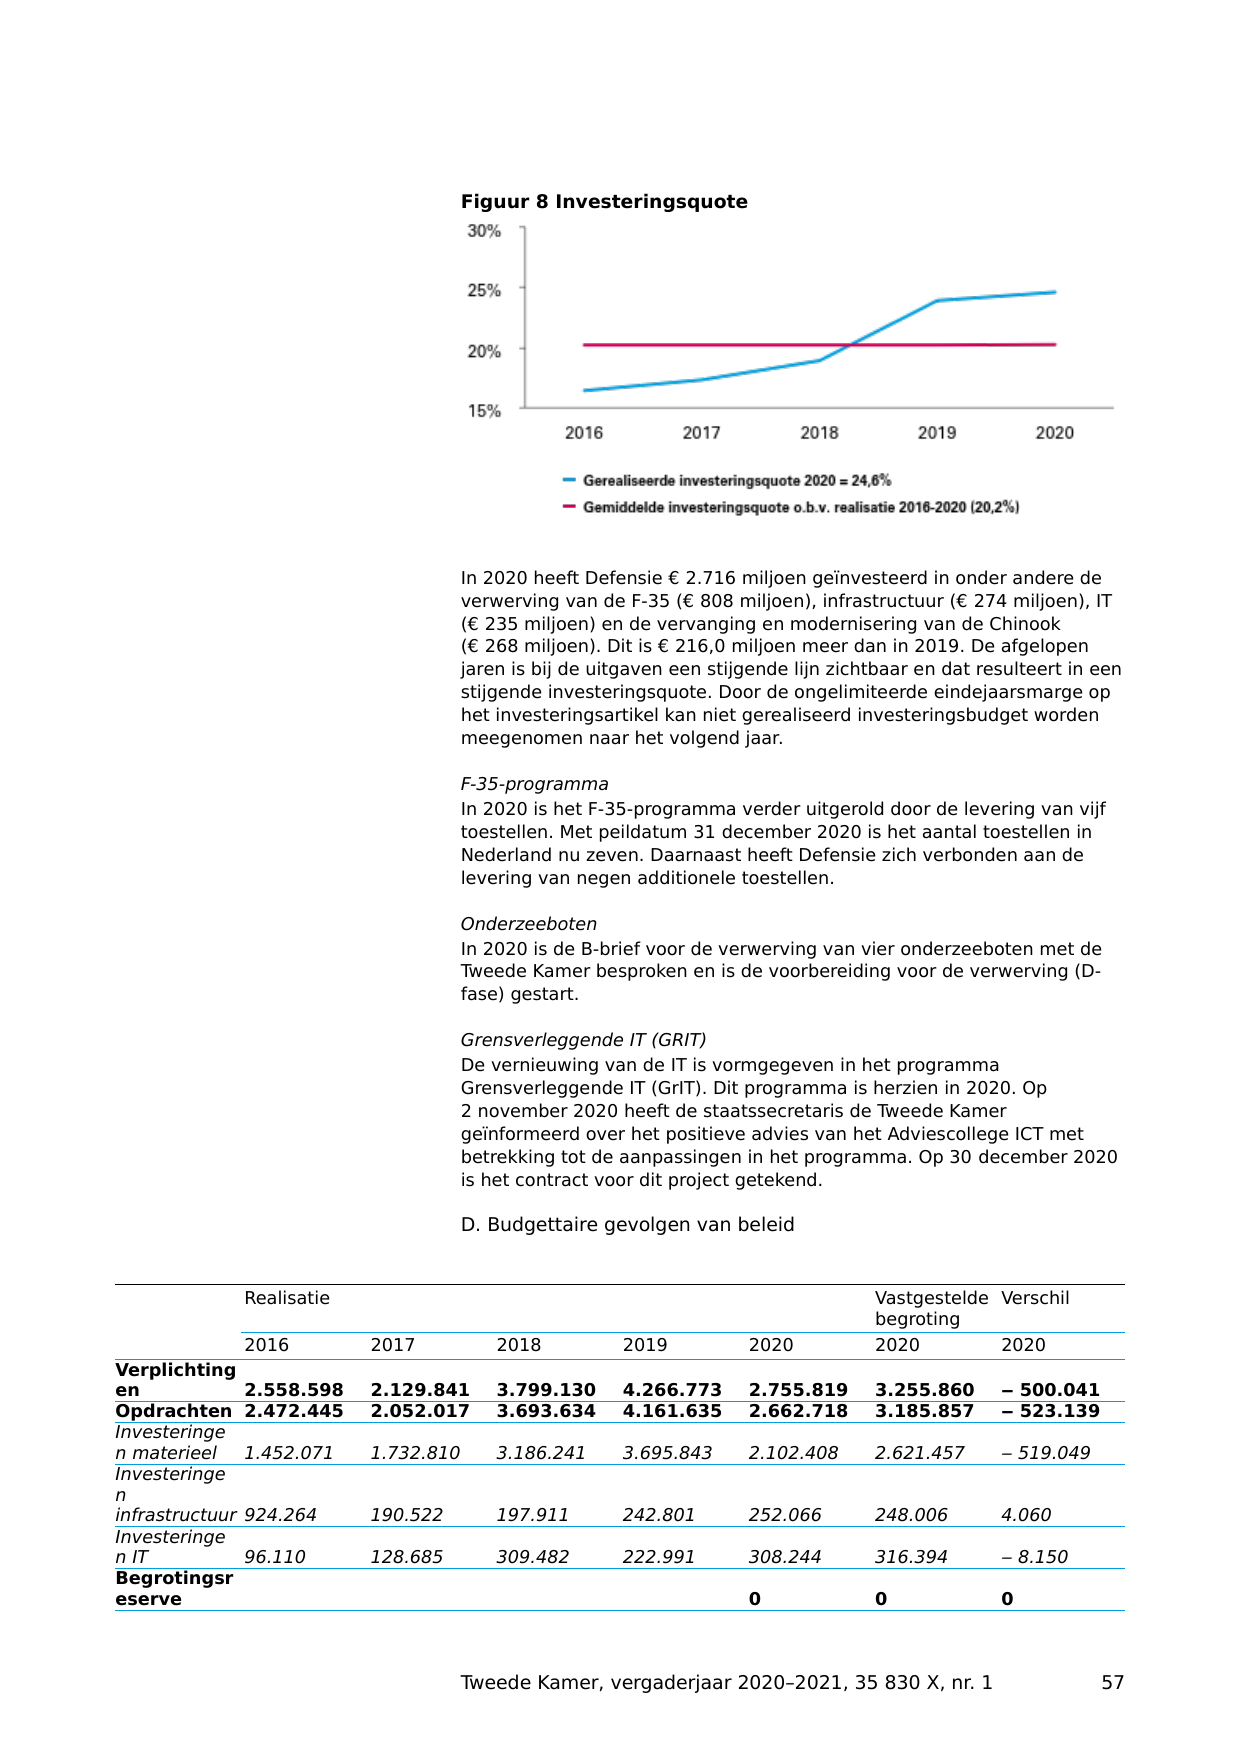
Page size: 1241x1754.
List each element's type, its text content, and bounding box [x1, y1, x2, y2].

table_cell 2020 [746, 1333, 872, 1359]
table_cell 0 [746, 1569, 872, 1609]
table_cell [115, 1285, 241, 1359]
table_cell 3.695.843 [620, 1423, 746, 1464]
table_cell 3.255.860 [872, 1360, 998, 1401]
table_cell 2.755.819 [746, 1360, 872, 1401]
table_cell ‒ 523.139 [998, 1402, 1125, 1422]
table_cell 2.472.445 [241, 1402, 367, 1422]
table_cell Opdrachten [115, 1402, 241, 1422]
table_cell 197.911 [494, 1465, 620, 1526]
table_cell 2020 [998, 1333, 1125, 1359]
text In 2020 heeft Defensie € 2.716 miljoen geïnvesteerd in onder andere de verwerving van de F-35 (€ 808 miljoen), infrastructuur (€ 274 miljoen), IT (€ 235 miljoen) en de vervanging en modernisering van de Chinook (€ 268 miljoen). Dit is € 216,0 miljoen meer dan in 2019. De afgelopen jaren is bij de uitgaven een stijgende lijn zichtbaar en dat resulteert in een stijgende investeringsquote. Door de ongelimiteerde eindejaarsmarge op het investeringsartikel kan niet gerealiseerd investeringsbudget worden meegenomen naar het volgend jaar. [461, 566, 1125, 749]
table_cell 222.991 [620, 1527, 746, 1568]
table_cell ‒ 500.041 [998, 1360, 1125, 1401]
table_cell Verschil [998, 1285, 1125, 1332]
table_cell 3.693.634 [494, 1402, 620, 1422]
table_cell 4.161.635 [620, 1402, 746, 1422]
table_cell Vastgestelde begroting [872, 1285, 998, 1332]
table_cell ‒ 8.150 [998, 1527, 1125, 1568]
table_cell 2.052.017 [368, 1402, 493, 1422]
table_cell 2018 [494, 1333, 620, 1359]
text In 2020 is de B-brief voor de verwerving van vier onderzeeboten met de Tweede Kamer besproken en is de voorbereiding voor de verwerving (D-fase) gestart. [461, 937, 1125, 1005]
table_cell 96.110 [241, 1527, 367, 1568]
table_cell ‒ 519.049 [998, 1423, 1125, 1464]
title Figuur 8 Investeringsquote [461, 191, 1125, 213]
table_cell 4.060 [998, 1465, 1125, 1526]
text In 2020 is het F-35-programma verder uitgerold door de levering van vijf toestellen. Met peildatum 31 december 2020 is het aantal toestellen in Nederland nu zeven. Daarnaast heeft Defensie zich verbonden aan de levering van negen additionele toestellen. [461, 797, 1125, 889]
table_cell 2.102.408 [746, 1423, 872, 1464]
text Onderzeeboten [461, 912, 1125, 934]
table_cell Begrotingsreserve [115, 1569, 241, 1609]
table_cell 2016 [241, 1333, 367, 1359]
table_cell 2.621.457 [872, 1423, 998, 1464]
table_cell [494, 1569, 620, 1609]
table_cell 4.266.773 [620, 1360, 746, 1401]
table_cell [241, 1569, 367, 1609]
table_cell 1.452.071 [241, 1423, 367, 1464]
table_cell [368, 1569, 493, 1609]
table_cell 2017 [368, 1333, 493, 1359]
table_cell 1.732.810 [368, 1423, 493, 1464]
table_cell Investeringen materieel [115, 1423, 241, 1464]
title D. Budgettaire gevolgen van beleid [461, 1214, 1125, 1236]
table_cell 3.186.241 [494, 1423, 620, 1464]
table_header Tabel 10 Budgettaire gevolgen van beleidsartikel 6 Investeringen (bedragen x € 1.000) [115, 1259, 1125, 1284]
table_cell [620, 1569, 746, 1609]
table_cell 252.066 [746, 1465, 872, 1526]
table_cell 316.394 [872, 1527, 998, 1568]
table_cell 2.129.841 [368, 1360, 493, 1401]
table_cell 128.685 [368, 1527, 493, 1568]
table_cell 2019 [620, 1333, 746, 1359]
table_cell Investeringen infrastructuur [115, 1465, 241, 1526]
text F-35-programma [461, 772, 1125, 795]
table_cell 2020 [872, 1333, 998, 1359]
table_cell 0 [872, 1569, 998, 1609]
table_cell 2.558.598 [241, 1360, 367, 1401]
table_cell 2.662.718 [746, 1402, 872, 1422]
table_cell Verplichtingen [115, 1360, 241, 1401]
table_cell Investeringen IT [115, 1527, 241, 1568]
table_cell Realisatie [241, 1285, 872, 1332]
table_cell 242.801 [620, 1465, 746, 1526]
table_cell 309.482 [494, 1527, 620, 1568]
text Grensverleggende IT (GRIT) [461, 1028, 1125, 1051]
table_cell 3.185.857 [872, 1402, 998, 1422]
table_cell 248.006 [872, 1465, 998, 1526]
table_cell 190.522 [368, 1465, 493, 1526]
text De vernieuwing van de IT is vormgegeven in het programma Grensverleggende IT (GrIT). Dit programma is herzien in 2020. Op 2 november 2020 heeft de staatssecretaris de Tweede Kamer geïnformeerd over het positieve advies van het Adviescollege ICT met betrekking tot de aanpassingen in het programma. Op 30 december 2020 is het contract voor dit project getekend. [461, 1053, 1125, 1191]
table_cell 0 [998, 1569, 1125, 1609]
table_cell 924.264 [241, 1465, 367, 1526]
table_cell 3.799.130 [494, 1360, 620, 1401]
table_cell 308.244 [746, 1527, 872, 1568]
